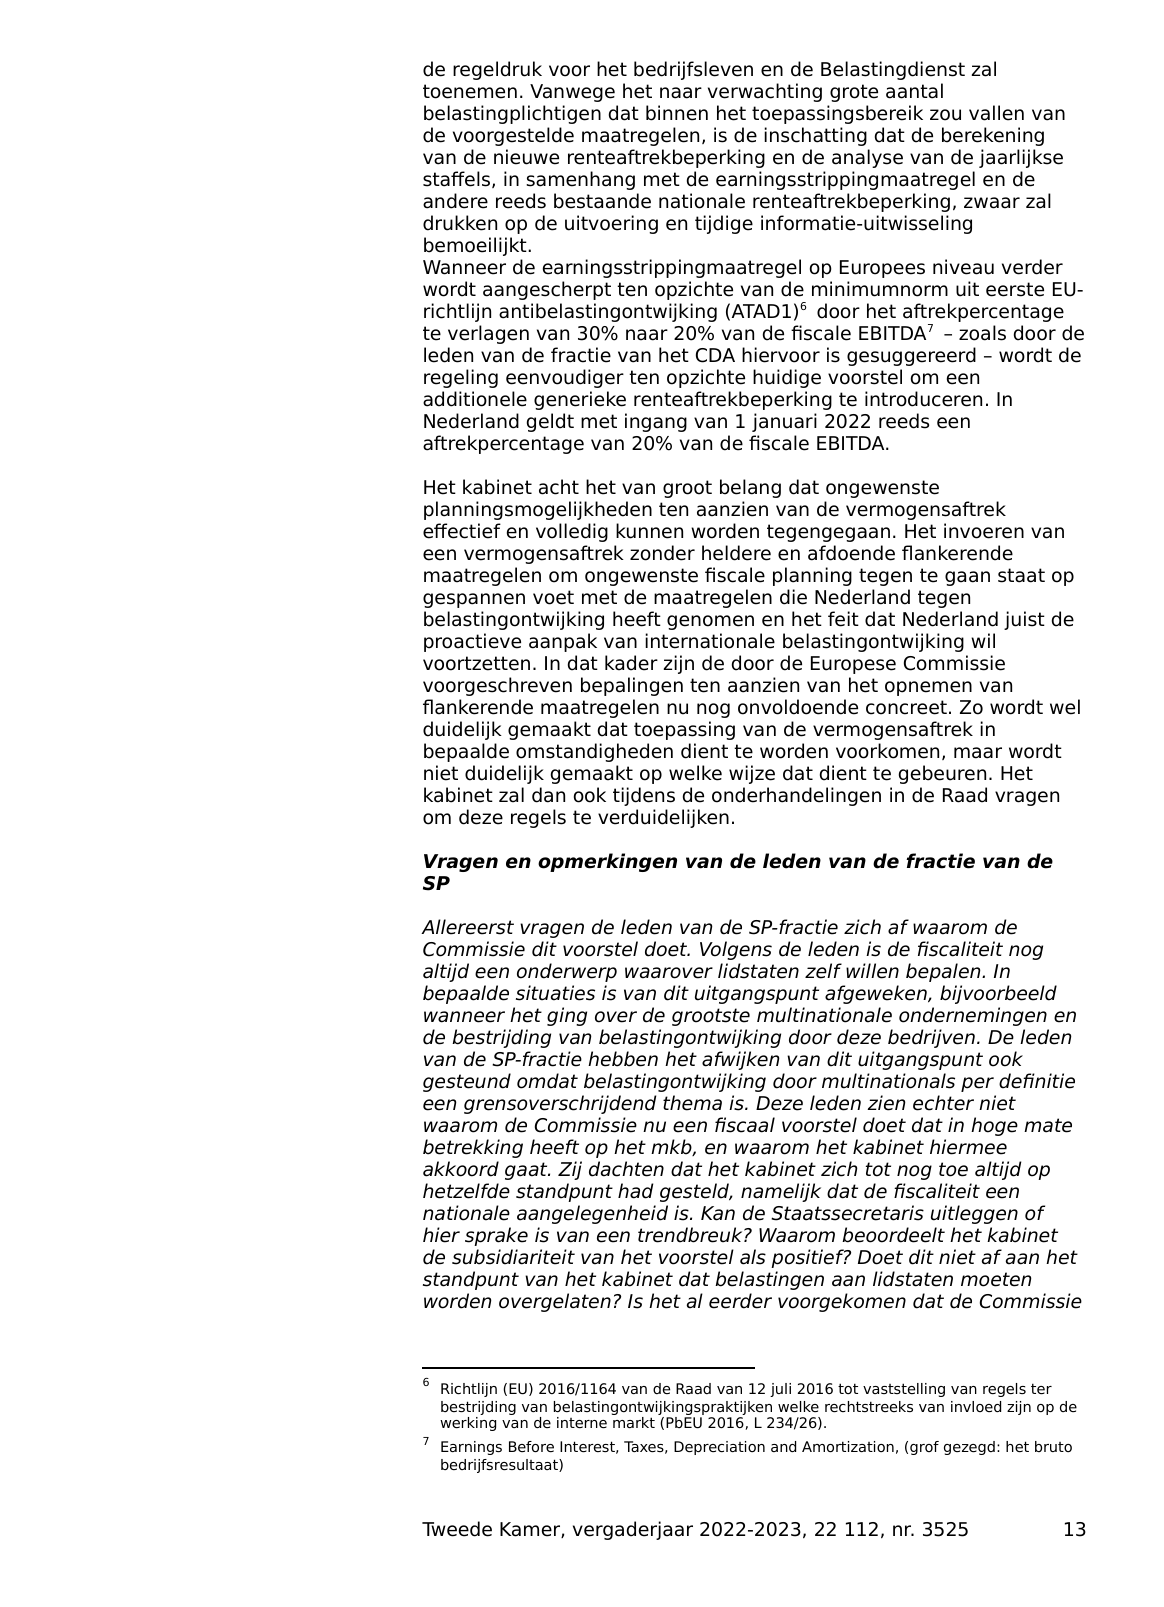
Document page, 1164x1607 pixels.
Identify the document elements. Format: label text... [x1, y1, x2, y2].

text Allereerst vragen de leden van de SP-fractie zich af waarom de Commissie dit voorstel doet. Volgens de leden is de fiscaliteit nog altijd een onderwerp waarover lidstaten zelf willen bepalen. In bepaalde situaties is van dit uitgangspunt afgeweken, bijvoorbeeld wanneer het ging over de grootste multinationale ondernemingen en de bestrijding van belastingontwijking door deze bedrijven. De leden van de SP-fractie hebben het afwijken van dit uitgangspunt ook gesteund omdat belastingontwijking door multinationals per definitie een grensoverschrijdend thema is. Deze leden zien echter niet waarom de Commissie nu een fiscaal voorstel doet dat in hoge mate betrekking heeft op het mkb, en waarom het kabinet hiermee akkoord gaat. Zij dachten dat het kabinet zich tot nog toe altijd op hetzelfde standpunt had gesteld, namelijk dat de fiscaliteit een nationale aangelegenheid is. Kan de Staatssecretaris uitleggen of hier sprake is van een trendbreuk? Waarom beoordeelt het kabinet de subsidiariteit van het voorstel als positief? Doet dit niet af aan het standpunt van het kabinet dat belastingen aan lidstaten moeten worden overgelaten? Is het al eerder voorgekomen dat de Commissie [422, 917, 1087, 1312]
text de regeldruk voor het bedrijfsleven en de Belastingdienst zal toenemen. Vanwege het naar verwachting grote aantal belastingplichtigen dat binnen het toepassingsbereik zou vallen van de voorgestelde maatregelen, is de inschatting dat de berekening van de nieuwe renteaftrekbeperking en de analyse van de jaarlijkse staffels, in samenhang met de earningsstrippingmaatregel en de andere reeds bestaande nationale renteaftrekbeperking, zwaar zal drukken op de uitvoering en tijdige informatie-uitwisseling bemoeilijkt. [422, 59, 1087, 257]
text Richtlijn (EU) 2016/1164 van de Raad van 12 juli 2016 tot vaststelling van regels ter bestrijding van belastingontwijkingspraktijken welke rechtstreeks van invloed zijn op de werking van de interne markt (PbEU 2016, L 234/26). [422, 1377, 1087, 1432]
text Het kabinet acht het van groot belang dat ongewenste planningsmogelijkheden ten aanzien van de vermogensaftrek effectief en volledig kunnen worden tegengegaan. Het invoeren van een vermogensaftrek zonder heldere en afdoende flankerende maatregelen om ongewenste fiscale planning tegen te gaan staat op gespannen voet met de maatregelen die Nederland tegen belastingontwijking heeft genomen en het feit dat Nederland juist de proactieve aanpak van internationale belastingontwijking wil voortzetten. In dat kader zijn de door de Europese Commissie voorgeschreven bepalingen ten aanzien van het opnemen van flankerende maatregelen nu nog onvoldoende concreet. Zo wordt wel duidelijk gemaakt dat toepassing van de vermogensaftrek in bepaalde omstandigheden dient te worden voorkomen, maar wordt niet duidelijk gemaakt op welke wijze dat dient te gebeuren. Het kabinet zal dan ook tijdens de onderhandelingen in de Raad vragen om deze regels te verduidelijken. [422, 477, 1087, 828]
text Wanneer de earningsstrippingmaatregel op Europees niveau verder wordt aangescherpt ten opzichte van de minimumnorm uit eerste EU-richtlijn antibelastingontwijking (ATAD1) door het aftrekpercentage te verlagen van 30% naar 20% van de fiscale EBITDA – zoals door de leden van de fractie van het CDA hiervoor is gesuggereerd – wordt de regeling eenvoudiger ten opzichte huidige voorstel om een additionele generieke renteaftrekbeperking te introduceren. In Nederland geldt met ingang van 1 januari 2022 reeds een aftrekpercentage van 20% van de fiscale EBITDA. [422, 257, 1087, 455]
text Earnings Before Interest, Taxes, Depreciation and Amortization, (grof gezegd: het bruto bedrijfsresultaat) [422, 1435, 1087, 1474]
subtitle Vragen en opmerkingen van de leden van de fractie van de SP [422, 851, 1087, 895]
